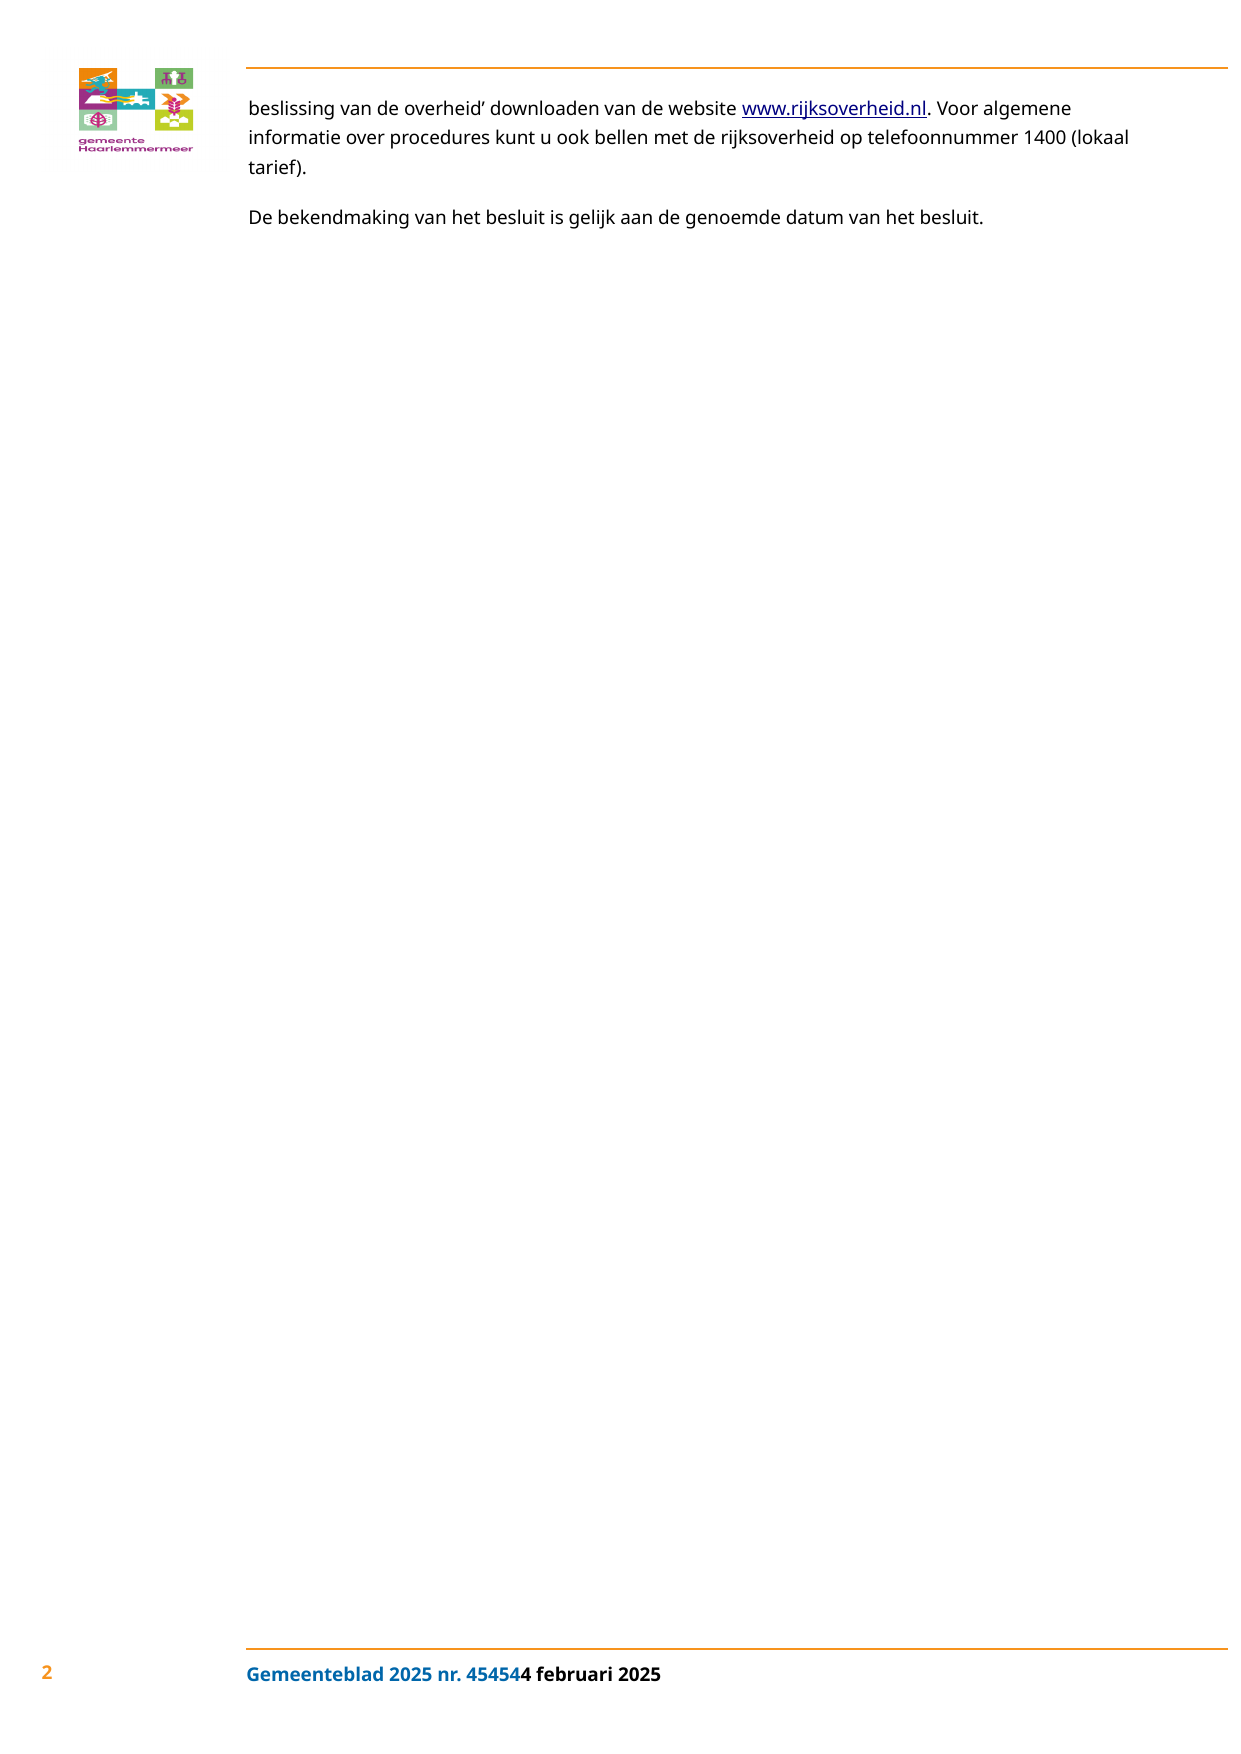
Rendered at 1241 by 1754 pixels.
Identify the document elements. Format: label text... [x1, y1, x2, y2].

text De bekendmaking van het besluit is gelijk aan de genoemde datum van het besluit. [248, 204, 1152, 230]
text beslissing van de overheid’ downloaden van de website www.rijksoverheid.nl. Voor algemene informatie over procedures kunt u ook bellen met de rijksoverheid op telefoonnummer 1400 (lokaal tarief). [248, 95, 1152, 180]
picture [41, 47, 231, 172]
